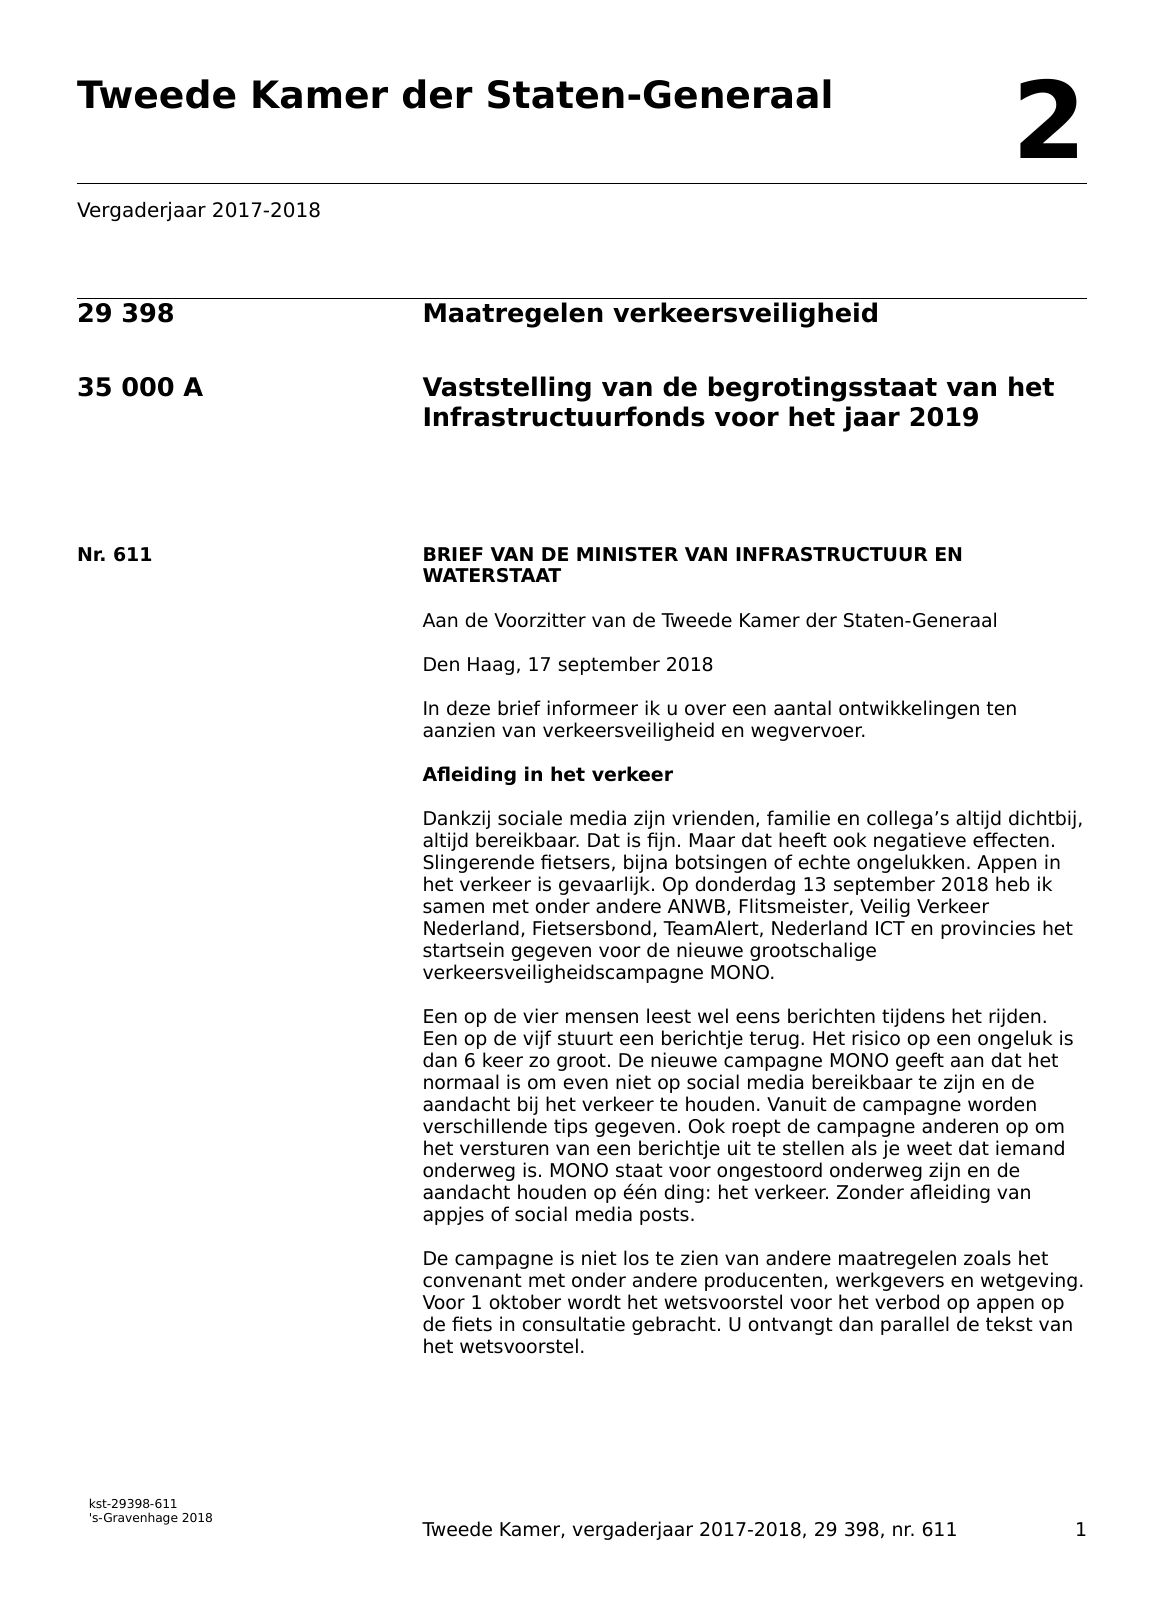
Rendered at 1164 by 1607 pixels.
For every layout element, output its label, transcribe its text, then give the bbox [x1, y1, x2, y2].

subtitle 35 000 A Vaststelling van de begrotingsstaat van het Infrastructuurfonds voor het jaar 2019 [77, 373, 1087, 432]
text De campagne is niet los te zien van andere maatregelen zoals het convenant met onder andere producenten, werkgevers en wetgeving. Voor 1 oktober wordt het wetsvoorstel voor het verbod op appen op de fiets in consultatie gebracht. U ontvangt dan parallel de tekst van het wetsvoorstel. [422, 1248, 1087, 1358]
text kst-29398-611 [88, 1497, 323, 1511]
table_cell Vergaderjaar 2017-2018 [77, 184, 1087, 298]
text Een op de vier mensen leest wel eens berichten tijdens het rijden. Een op de vijf stuurt een berichtje terug. Het risico op een ongeluk is dan 6 keer zo groot. De nieuwe campagne MONO geeft aan dat het normaal is om even niet op social media bereikbaar te zijn en de aandacht bij het verkeer te houden. Vanuit de campagne worden verschillende tips gegeven. Ook roept de campagne anderen op om het versturen van een berichtje uit te stellen als je weet dat iemand onderweg is. MONO staat voor ongestoord onderweg zijn en de aandacht houden op één ding: het verkeer. Zonder afleiding van appjes of social media posts. [422, 1006, 1087, 1226]
subtitle 29 398 Maatregelen verkeersveiligheid [77, 299, 1087, 329]
table_header Tweede Kamer der Staten-Generaal [77, 59, 886, 183]
text 's-Gravenhage 2018 [88, 1511, 323, 1525]
text Aan de Voorzitter van de Tweede Kamer der Staten-Generaal [422, 609, 1087, 632]
subtitle Afleiding in het verkeer [422, 764, 1087, 786]
text Dankzij sociale media zijn vrienden, familie en collega’s altijd dichtbij, altijd bereikbaar. Dat is fijn. Maar dat heeft ook negatieve effecten. Slingerende fietsers, bijna botsingen of echte ongelukken. Appen in het verkeer is gevaarlijk. Op donderdag 13 september 2018 heb ik samen met onder andere ANWB, Flitsmeister, Veilig Verkeer Nederland, Fietsersbond, TeamAlert, Nederland ICT en provincies het startsein gegeven voor de nieuwe grootschalige verkeersveiligheidscampagne MONO. [422, 808, 1087, 984]
text In deze brief informeer ik u over een aantal ontwikkelingen ten aanzien van verkeersveiligheid en wegvervoer. [422, 698, 1087, 742]
table_header 2 [886, 59, 1087, 183]
text Den Haag, 17 september 2018 [422, 654, 1087, 676]
subtitle Nr. 611 BRIEF VAN DE MINISTER VAN INFRASTRUCTUUR EN WATERSTAAT [77, 543, 1087, 587]
